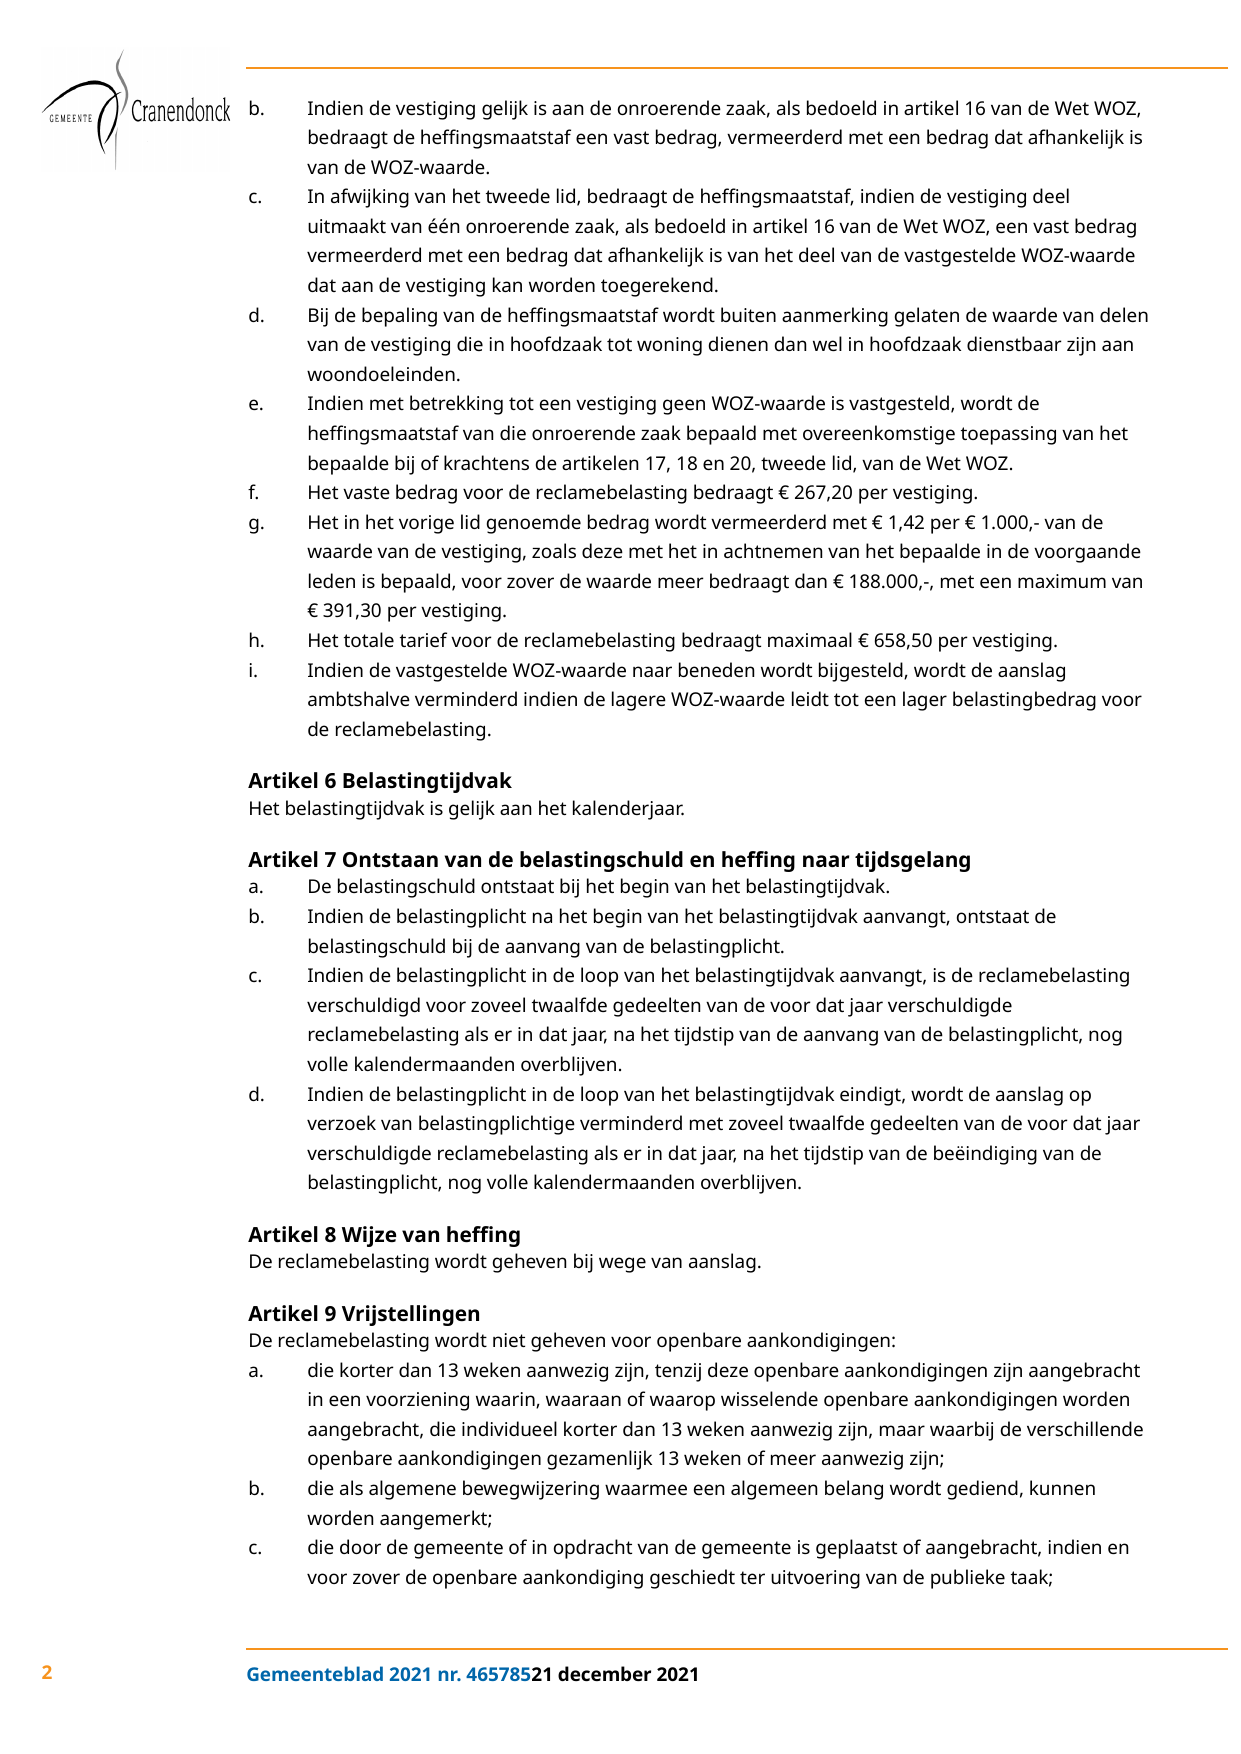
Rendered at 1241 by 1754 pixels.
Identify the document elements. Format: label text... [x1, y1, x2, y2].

picture [41, 47, 231, 172]
list Bij de bepaling van de heffingsmaatstaf wordt buiten aanmerking gelaten de waarde van delen van de vestiging die in hoofdzaak tot woning dienen dan wel in hoofdzaak dienstbaar zijn aan woondoeleinden. [248, 302, 1152, 387]
list Indien de belastingplicht na het begin van het belastingtijdvak aanvangt, ontstaat de belastingschuld bij de aanvang van de belastingplicht. [248, 903, 1152, 959]
text Artikel 8 Wijze van heffing [248, 1220, 1152, 1248]
list Het vaste bedrag voor de reclamebelasting bedraagt € 267,20 per vestiging. [248, 479, 1152, 505]
list Het totale tarief voor de reclamebelasting bedraagt maximaal € 658,50 per vestiging. [248, 627, 1152, 653]
text De reclamebelasting wordt niet geheven voor openbare aankondigingen: [248, 1327, 1152, 1353]
list die door de gemeente of in opdracht van de gemeente is geplaatst of aangebracht, indien en voor zover de openbare aankondiging geschiedt ter uitvoering van de publieke taak; [248, 1534, 1152, 1590]
list In afwijking van het tweede lid, bedraagt de heffingsmaatstaf, indien de vestiging deel uitmaakt van één onroerende zaak, als bedoeld in artikel 16 van de Wet WOZ, een vast bedrag vermeerderd met een bedrag dat afhankelijk is van het deel van de vastgestelde WOZ-waarde dat aan de vestiging kan worden toegerekend. [248, 183, 1152, 298]
list die als algemene bewegwijzering waarmee een algemeen belang wordt gediend, kunnen worden aangemerkt; [248, 1475, 1152, 1531]
list Indien de belastingplicht in de loop van het belastingtijdvak aanvangt, is de reclamebelasting verschuldigd voor zoveel twaalfde gedeelten van de voor dat jaar verschuldigde reclamebelasting als er in dat jaar, na het tijdstip van de aanvang van de belastingplicht, nog volle kalendermaanden overblijven. [248, 962, 1152, 1077]
list Indien met betrekking tot een vestiging geen WOZ-waarde is vastgesteld, wordt de heffingsmaatstaf van die onroerende zaak bepaald met overeenkomstige toepassing van het bepaalde bij of krachtens de artikelen 17, 18 en 20, tweede lid, van de Wet WOZ. [248, 391, 1152, 476]
text Het belastingtijdvak is gelijk aan het kalenderjaar. [248, 795, 1152, 821]
text Artikel 6 Belastingtijdvak [248, 766, 1152, 795]
list Het in het vorige lid genoemde bedrag wordt vermeerderd met € 1,42 per € 1.000,- van de waarde van de vestiging, zoals deze met het in achtnemen van het bepaalde in de voorgaande leden is bepaald, voor zover de waarde meer bedraagt dan € 188.000,-, met een maximum van € 391,30 per vestiging. [248, 509, 1152, 623]
list die korter dan 13 weken aanwezig zijn, tenzij deze openbare aankondigingen zijn aangebracht in een voorziening waarin, waaraan of waarop wisselende openbare aankondigingen worden aangebracht, die individueel korter dan 13 weken aanwezig zijn, maar waarbij de verschillende openbare aankondigingen gezamenlijk 13 weken of meer aanwezig zijn; [248, 1357, 1152, 1471]
text Artikel 9 Vrijstellingen [248, 1299, 1152, 1327]
list Indien de vastgestelde WOZ-waarde naar beneden wordt bijgesteld, wordt de aanslag ambtshalve verminderd indien de lagere WOZ-waarde leidt tot een lager belastingbedrag voor de reclamebelasting. [248, 657, 1152, 742]
list Indien de belastingplicht in de loop van het belastingtijdvak eindigt, wordt de aanslag op verzoek van belastingplichtige verminderd met zoveel twaalfde gedeelten van de voor dat jaar verschuldigde reclamebelasting als er in dat jaar, na het tijdstip van de beëindiging van de belastingplicht, nog volle kalendermaanden overblijven. [248, 1081, 1152, 1195]
text De reclamebelasting wordt geheven bij wege van aanslag. [248, 1248, 1152, 1274]
list Indien de vestiging gelijk is aan de onroerende zaak, als bedoeld in artikel 16 van de Wet WOZ, bedraagt de heffingsmaatstaf een vast bedrag, vermeerderd met een bedrag dat afhankelijk is van de WOZ-waarde. [248, 95, 1152, 180]
list De belastingschuld ontstaat bij het begin van het belastingtijdvak. [248, 874, 1152, 899]
text Artikel 7 Ontstaan van de belastingschuld en heffing naar tijdsgelang [248, 845, 1152, 874]
